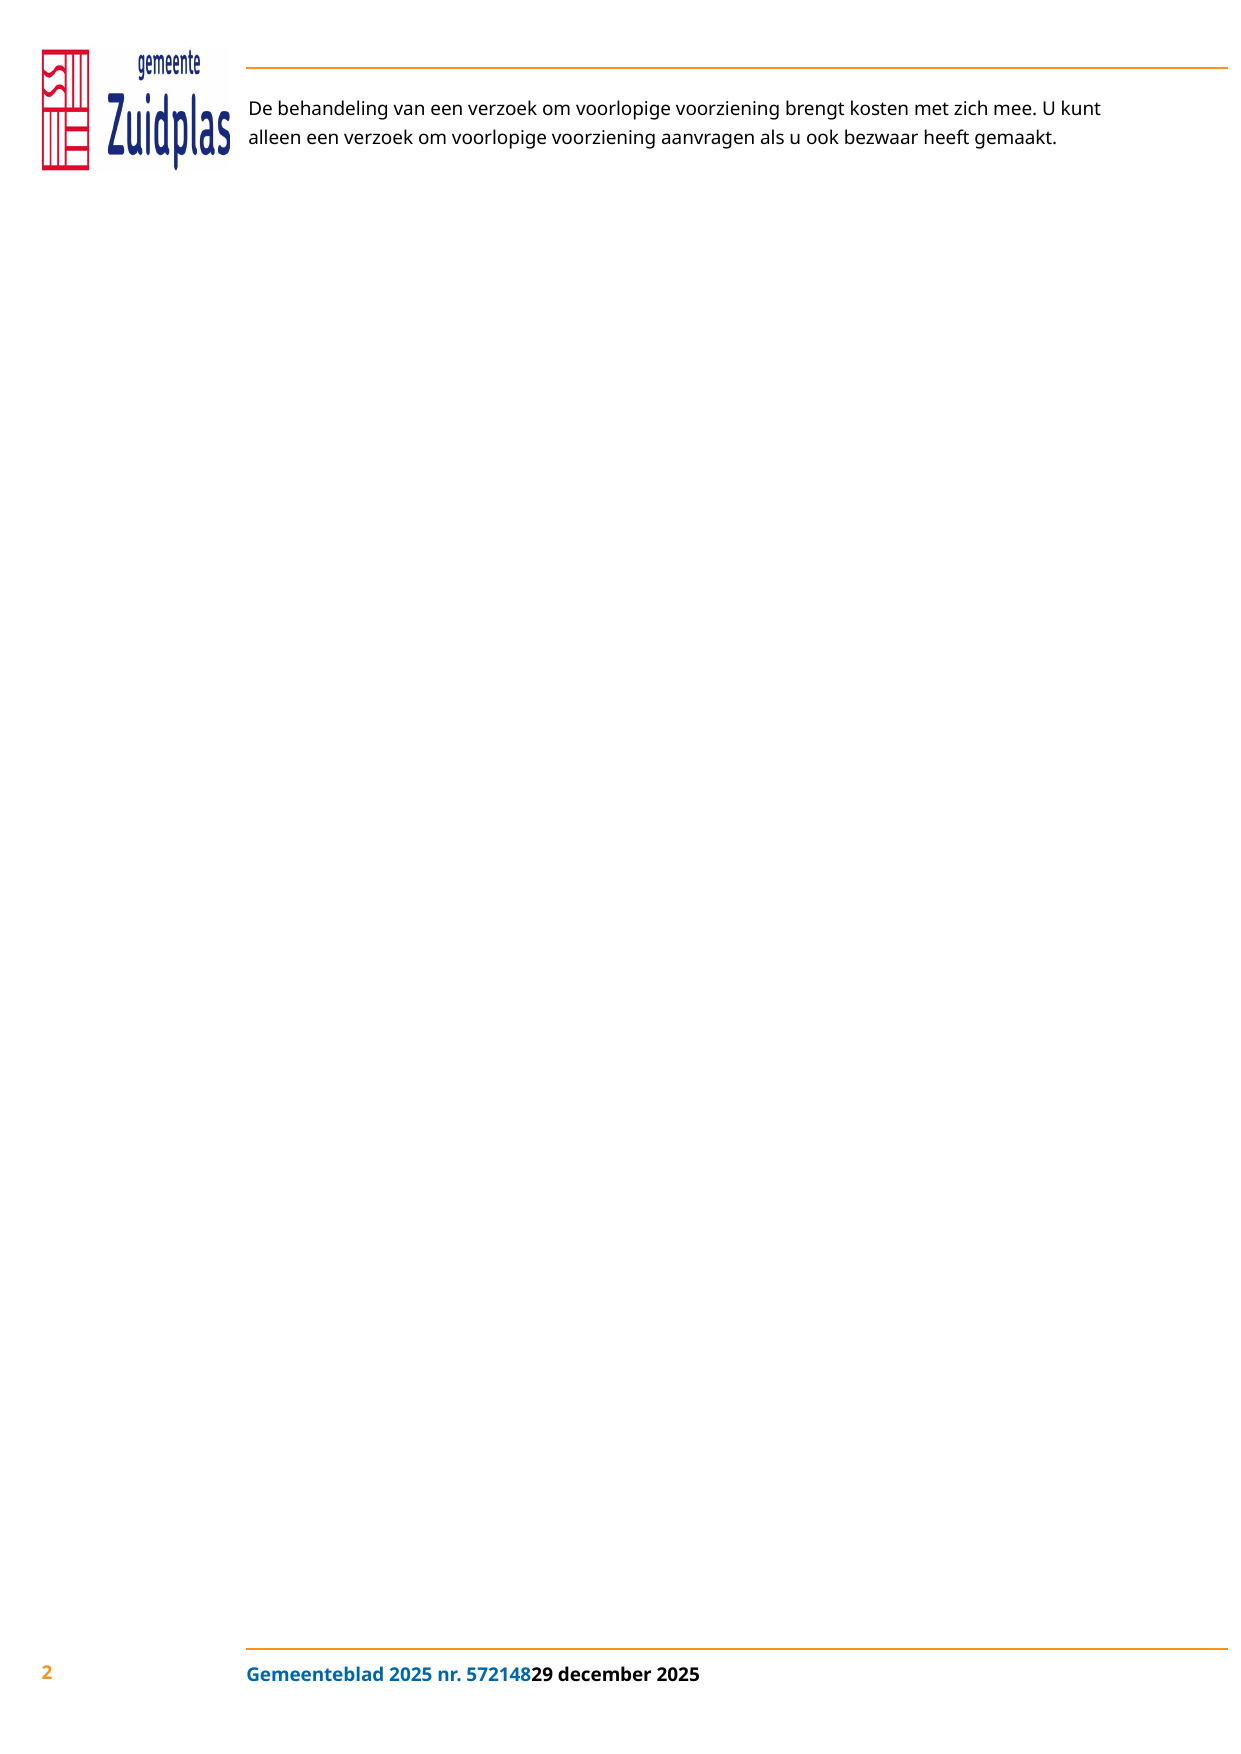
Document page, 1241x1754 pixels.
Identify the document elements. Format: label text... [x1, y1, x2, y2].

picture [41, 47, 231, 172]
text De behandeling van een verzoek om voorlopige voorziening brengt kosten met zich mee. U kunt alleen een verzoek om voorlopige voorziening aanvragen als u ook bezwaar heeft gemaakt. [248, 95, 1152, 150]
